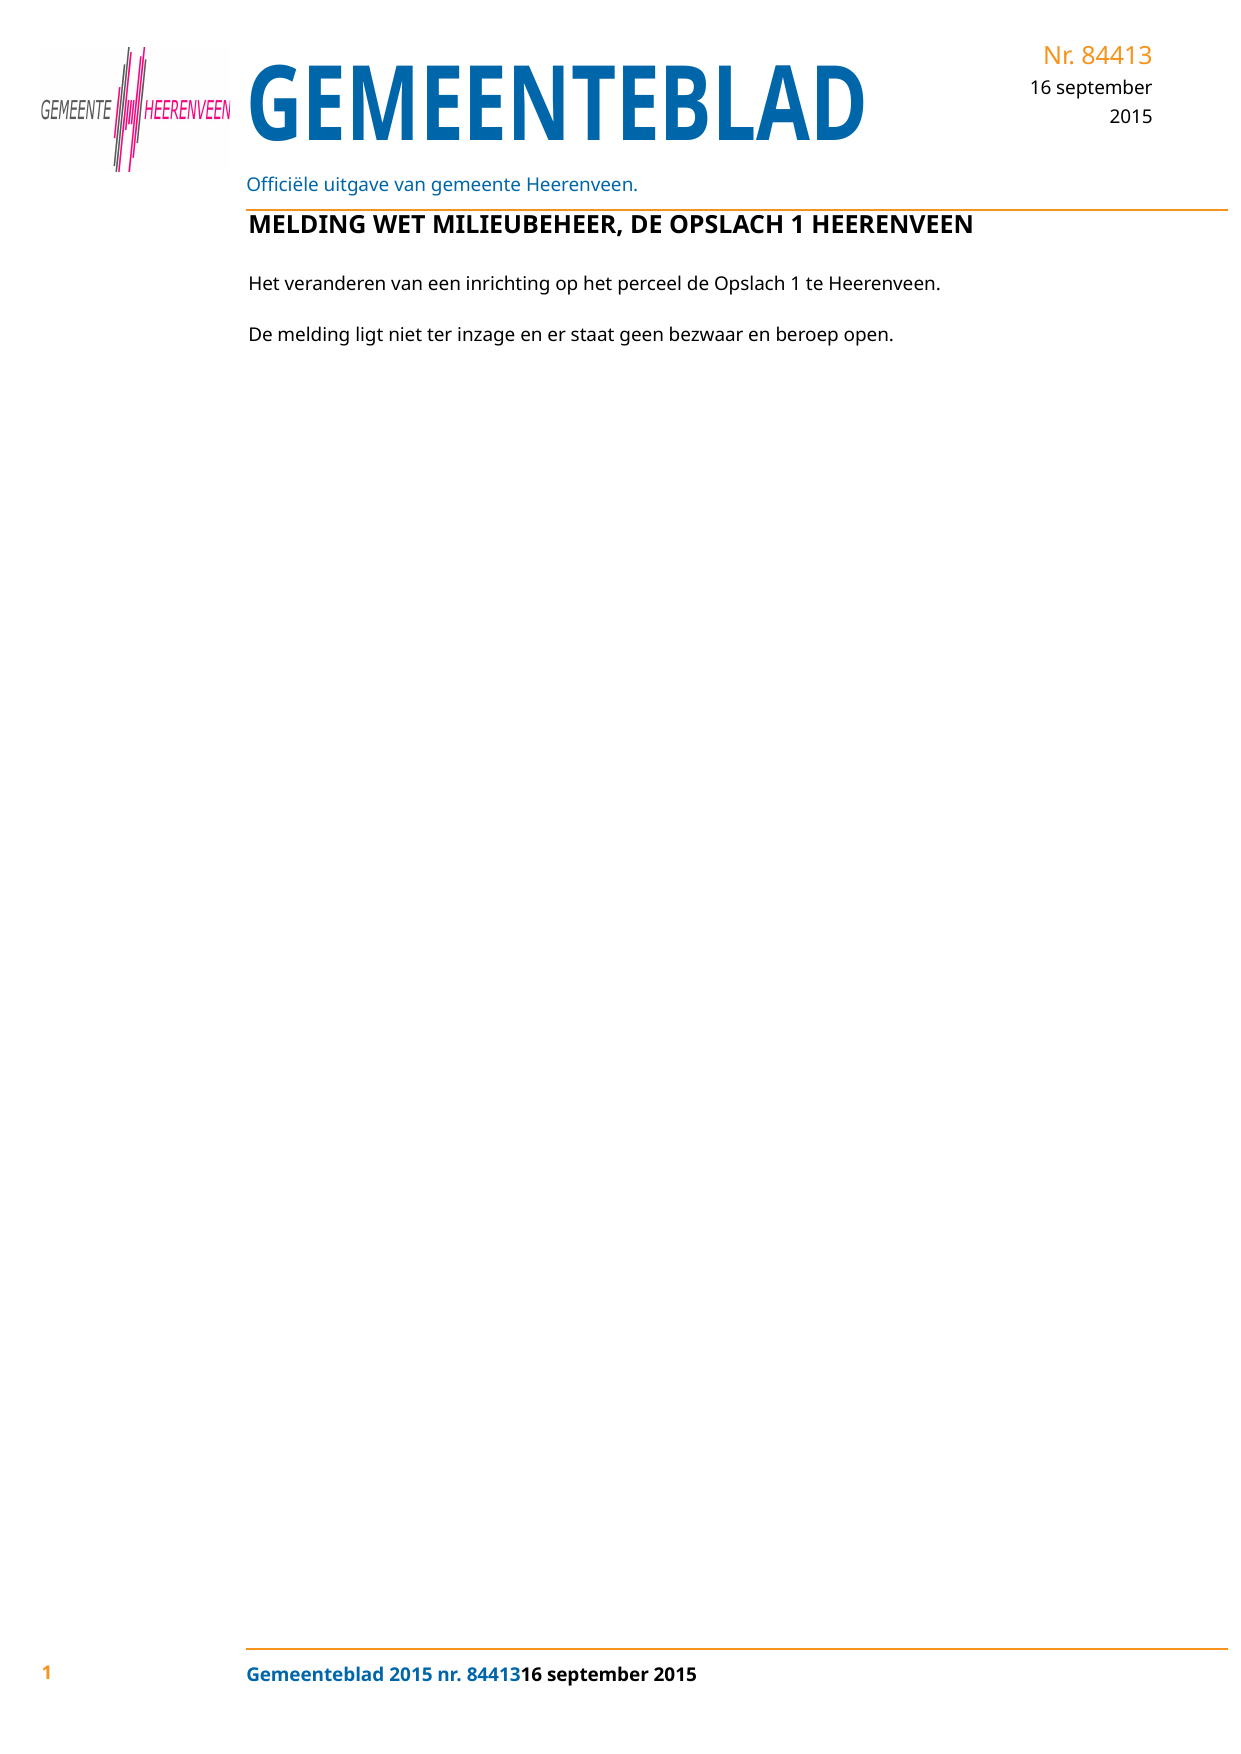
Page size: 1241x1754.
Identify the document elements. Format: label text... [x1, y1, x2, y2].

text MELDING WET MILIEUBEHEER, DE OPSLACH 1 HEERENVEEN [248, 211, 1152, 241]
text Het veranderen van een inrichting op het perceel de Opslach 1 te Heerenveen. [248, 270, 1152, 296]
text De melding ligt niet ter inzage en er staat geen bezwaar en beroep open. [248, 321, 1152, 346]
picture [41, 47, 231, 172]
